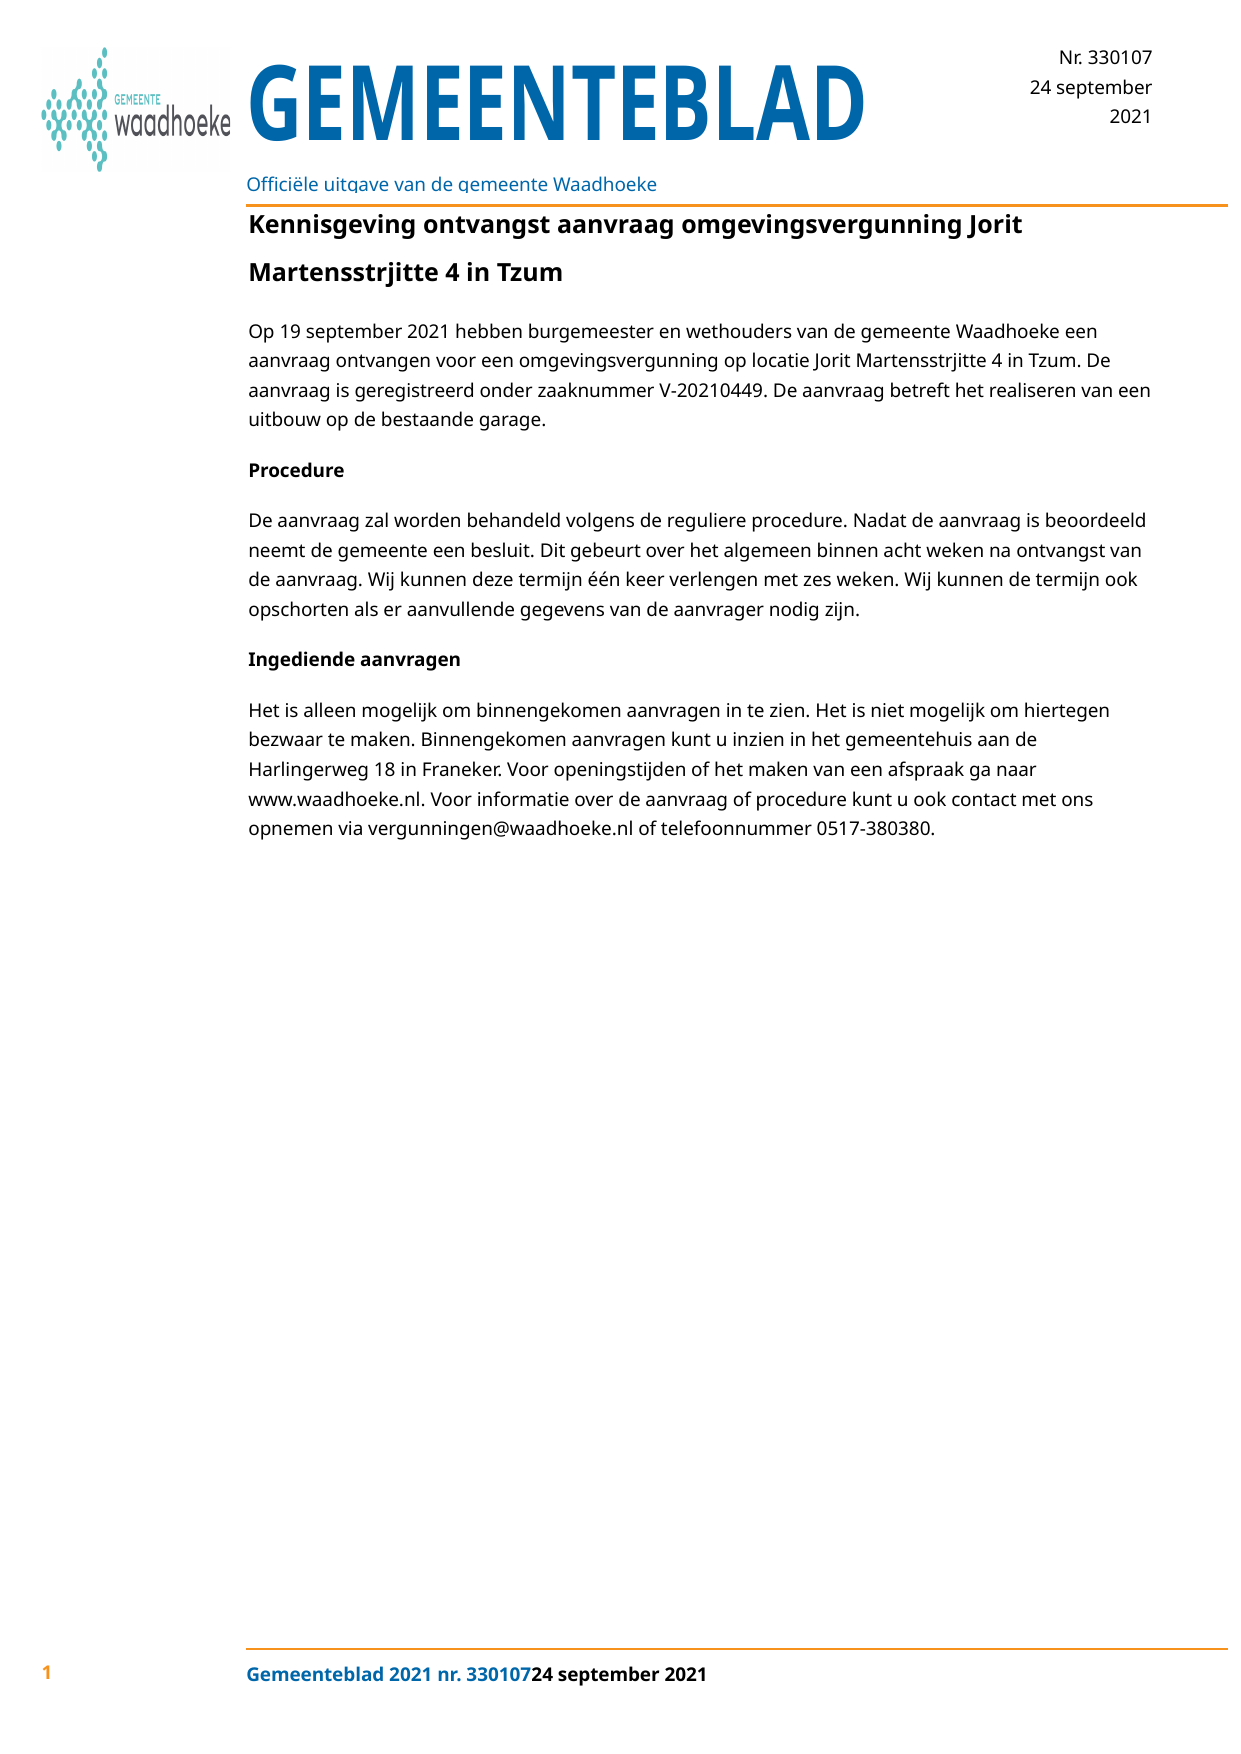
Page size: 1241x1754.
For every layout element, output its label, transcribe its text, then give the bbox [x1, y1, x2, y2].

text Het is alleen mogelijk om binnengekomen aanvragen in te zien. Het is niet mogelijk om hiertegen bezwaar te maken. Binnengekomen aanvragen kunt u inzien in het gemeentehuis aan de Harlingerweg 18 in Franeker. Voor openingstijden of het maken van een afspraak ga naar www.waadhoeke.nl. Voor informatie over de aanvraag of procedure kunt u ook contact met ons opnemen via vergunningen@waadhoeke.nl of telefoonnummer 0517-380380. [248, 697, 1152, 841]
text Op 19 september 2021 hebben burgemeester en wethouders van de gemeente Waadhoeke een aanvraag ontvangen voor een omgevingsvergunning op locatie Jorit Martensstrjitte 4 in Tzum. De aanvraag is geregistreerd onder zaaknummer V-20210449. De aanvraag betreft het realiseren van een uitbouw op de bestaande garage. [248, 318, 1152, 432]
picture [41, 47, 231, 172]
text Procedure [248, 457, 1152, 483]
text Ingediende aanvragen [248, 647, 1152, 672]
text De aanvraag zal worden behandeld volgens de reguliere procedure. Nadat de aanvraag is beoordeeld neemt de gemeente een besluit. Dit gebeurt over het algemeen binnen acht weken na ontvangst van de aanvraag. Wij kunnen deze termijn één keer verlengen met zes weken. Wij kunnen de termijn ook opschorten als er aanvullende gegevens van de aanvrager nodig zijn. [248, 507, 1152, 622]
text Kennisgeving ontvangst aanvraag omgevingsvergunning Jorit Martensstrjitte 4 in Tzum [248, 207, 1152, 288]
